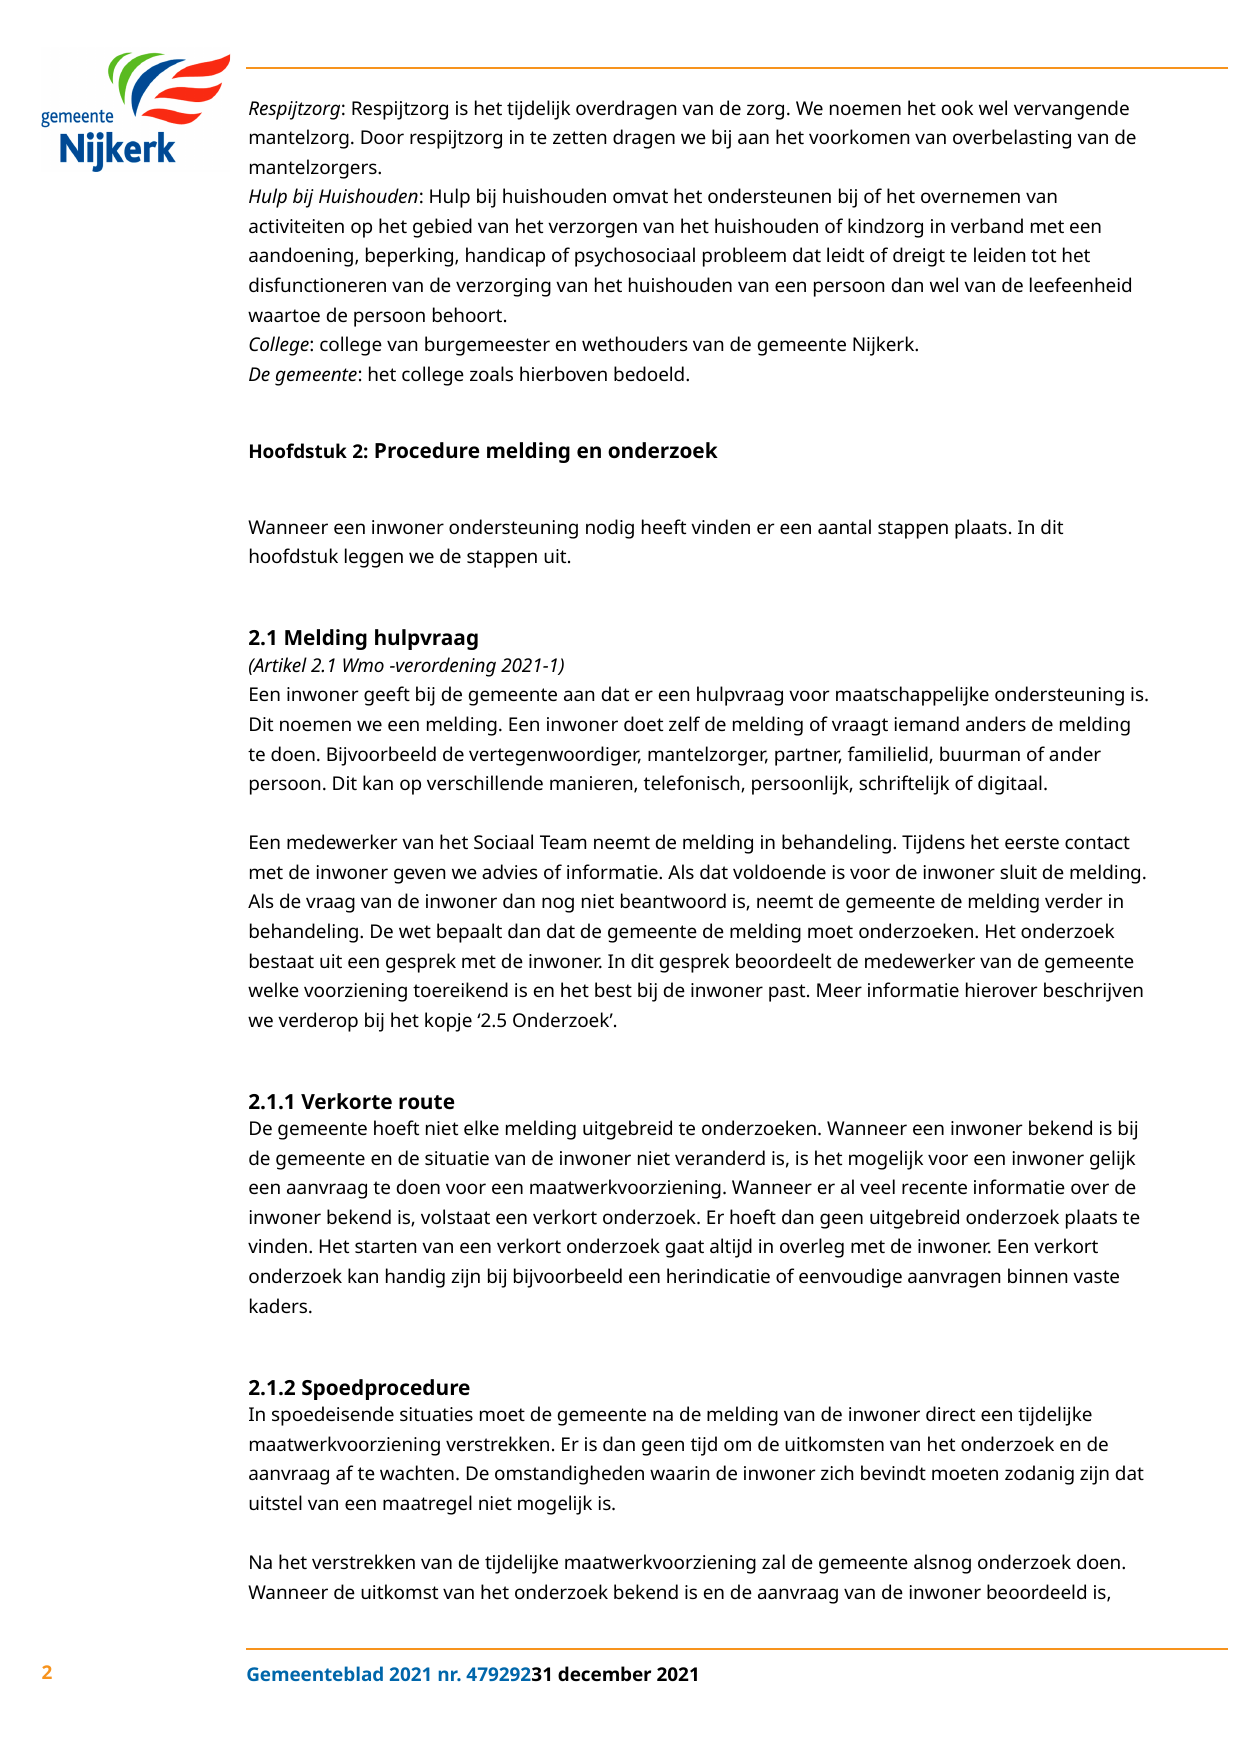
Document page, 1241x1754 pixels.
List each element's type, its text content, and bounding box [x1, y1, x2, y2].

text Wanneer een inwoner ondersteuning nodig heeft vinden er een aantal stappen plaats. In dit hoofdstuk leggen we de stappen uit. [248, 514, 1152, 569]
text Respijtzorg: Respijtzorg is het tijdelijk overdragen van de zorg. We noemen het ook wel vervangende mantelzorg. Door respijtzorg in te zetten dragen we bij aan het voorkomen van overbelasting van de mantelzorgers. [248, 95, 1152, 180]
text Een medewerker van het Sociaal Team neemt de melding in behandeling. Tijdens het eerste contact met de inwoner geven we advies of informatie. Als dat voldoende is voor de inwoner sluit de melding. Als de vraag van de inwoner dan nog niet beantwoord is, neemt de gemeente de melding verder in behandeling. De wet bepaalt dan dat de gemeente de melding moet onderzoeken. Het onderzoek bestaat uit een gesprek met de inwoner. In dit gesprek beoordeelt de medewerker van de gemeente welke voorziening toereikend is en het best bij de inwoner past. Meer informatie hierover beschrijven we verderop bij het kopje ‘2.5 Onderzoek’. [248, 829, 1152, 1033]
text De gemeente hoeft niet elke melding uitgebreid te onderzoeken. Wanneer een inwoner bekend is bij de gemeente en de situatie van de inwoner niet veranderd is, is het mogelijk voor een inwoner gelijk een aanvraag te doen voor een maatwerkvoorziening. Wanneer er al veel recente informatie over de inwoner bekend is, volstaat een verkort onderzoek. Er hoeft dan geen uitgebreid onderzoek plaats te vinden. Het starten van een verkort onderzoek gaat altijd in overleg met de inwoner. Een verkort onderzoek kan handig zijn bij bijvoorbeeld een herindicatie of eenvoudige aanvragen binnen vaste kaders. [248, 1115, 1152, 1319]
text Een inwoner geeft bij de gemeente aan dat er een hulpvraag voor maatschappelijke ondersteuning is. Dit noemen we een melding. Een inwoner doet zelf de melding of vraagt iemand anders de melding te doen. Bijvoorbeeld de vertegenwoordiger, mantelzorger, partner, familielid, buurman of ander persoon. Dit kan op verschillende manieren, telefonisch, persoonlijk, schriftelijk of digitaal. [248, 682, 1152, 796]
text Hoofdstuk 2: Procedure melding en onderzoek [248, 436, 1152, 465]
text College: college van burgemeester en wethouders van de gemeente Nijkerk. [248, 331, 1152, 357]
text In spoedeisende situaties moet de gemeente na de melding van de inwoner direct een tijdelijke maatwerkvoorziening verstrekken. Er is dan geen tijd om de uitkomsten van het onderzoek en de aanvraag af te wachten. De omstandigheden waarin de inwoner zich bevindt moeten zodanig zijn dat uitstel van een maatregel niet mogelijk is. [248, 1401, 1152, 1516]
text Hulp bij Huishouden: Hulp bij huishouden omvat het ondersteunen bij of het overnemen van activiteiten op het gebied van het verzorgen van het huishouden of kindzorg in verband met een aandoening, beperking, handicap of psychosociaal probleem dat leidt of dreigt te leiden tot het disfunctioneren van de verzorging van het huishouden van een persoon dan wel van de leefeenheid waartoe de persoon behoort. [248, 183, 1152, 328]
picture [41, 47, 231, 172]
text 2.1 Melding hulpvraag [248, 623, 1152, 652]
text 2.1.2 Spoedprocedure [248, 1373, 1152, 1401]
text De gemeente: het college zoals hierboven bedoeld. [248, 361, 1152, 387]
text 2.1.1 Verkorte route [248, 1087, 1152, 1115]
text (Artikel 2.1 Wmo -verordening 2021-1) [248, 652, 1152, 678]
text Na het verstrekken van de tijdelijke maatwerkvoorziening zal de gemeente alsnog onderzoek doen. Wanneer de uitkomst van het onderzoek bekend is en de aanvraag van de inwoner beoordeeld is, [248, 1549, 1152, 1604]
